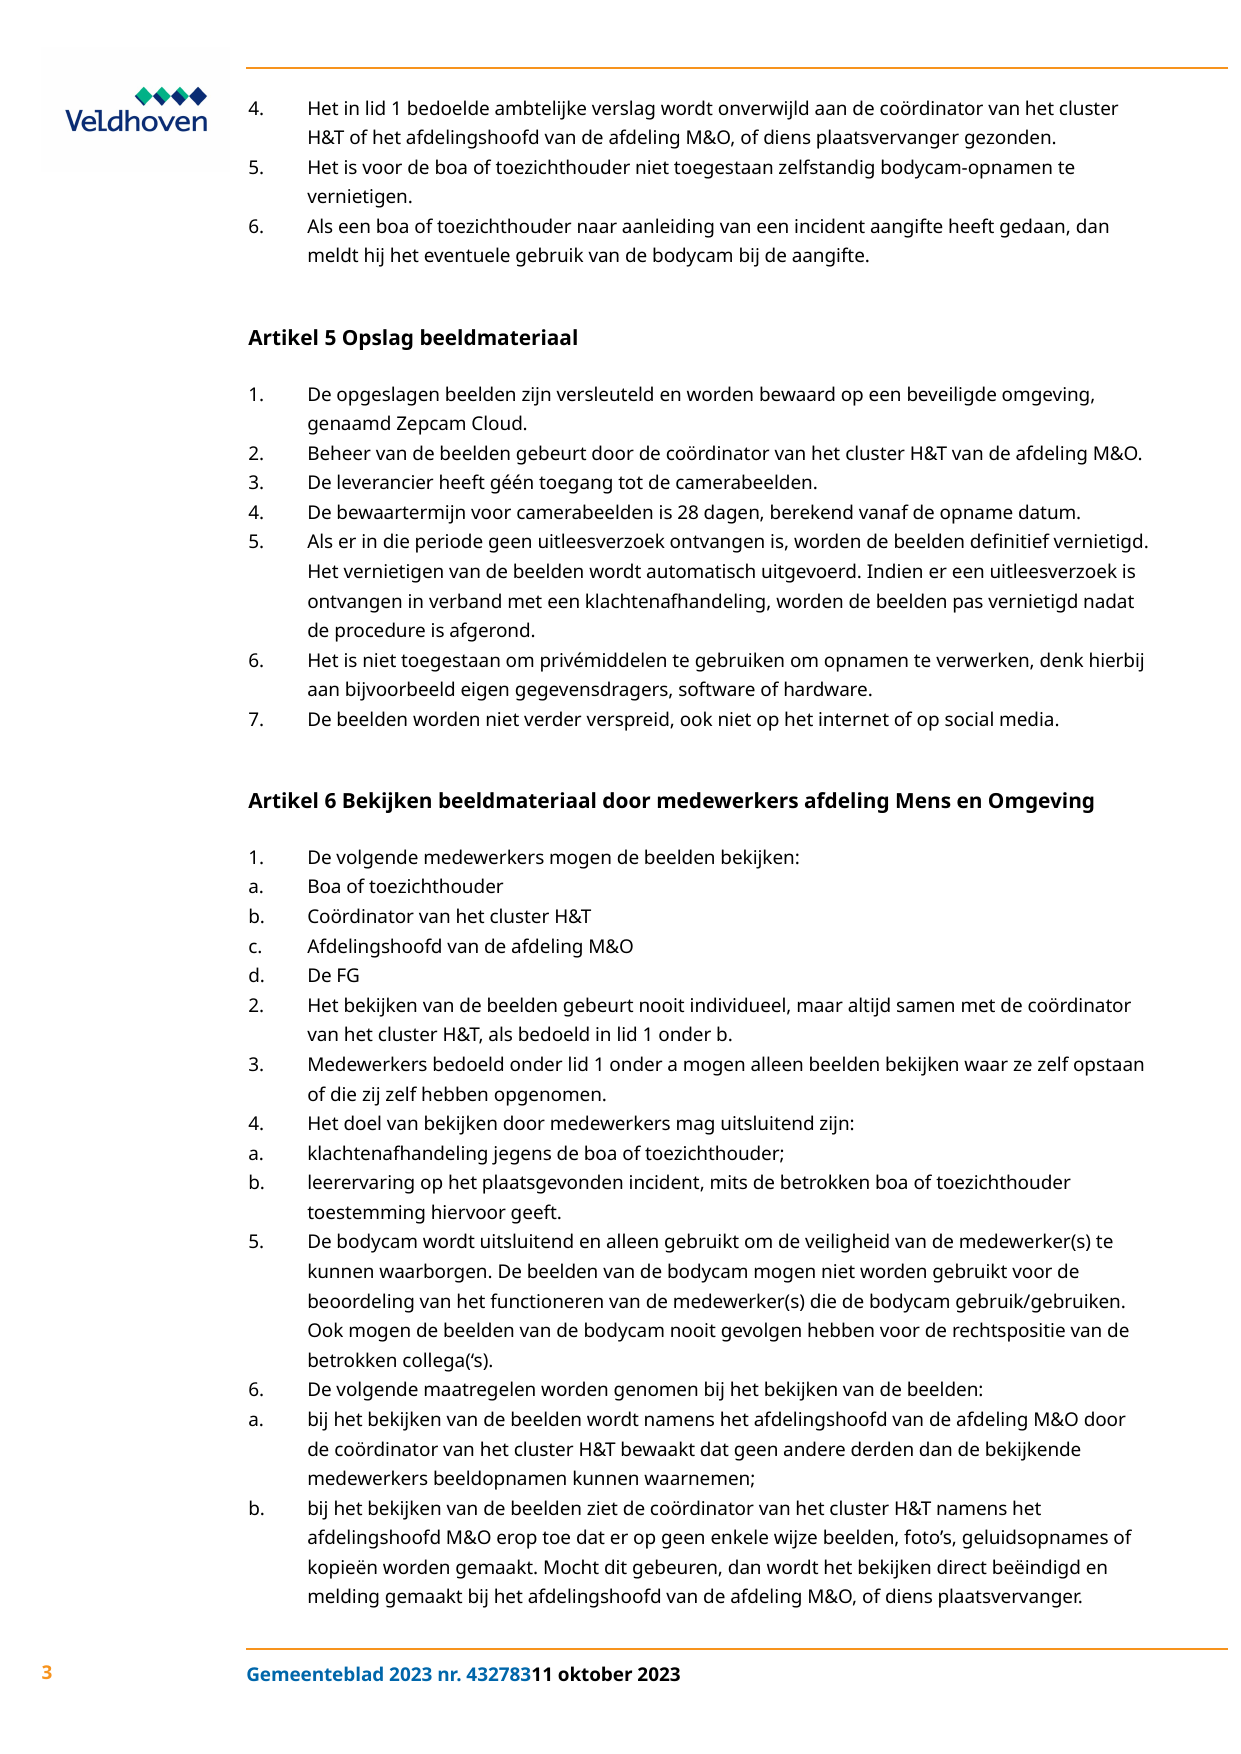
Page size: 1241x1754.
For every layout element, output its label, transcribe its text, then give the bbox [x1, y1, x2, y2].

list De bodycam wordt uitsluitend en alleen gebruikt om de veiligheid van de medewerker(s) te kunnen waarborgen. De beelden van de bodycam mogen niet worden gebruikt voor de beoordeling van het functioneren van de medewerker(s) die de bodycam gebruik/gebruiken. Ook mogen de beelden van de bodycam nooit gevolgen hebben voor de rechtspositie van de betrokken collega(‘s). [248, 1229, 1152, 1373]
list Afdelingshoofd van de afdeling M&O [248, 933, 1152, 959]
list Het bekijken van de beelden gebeurt nooit individueel, maar altijd samen met de coördinator van het cluster H&T, als bedoeld in lid 1 onder b. [248, 992, 1152, 1047]
list De volgende medewerkers mogen de beelden bekijken: [248, 844, 1152, 870]
list Het in lid 1 bedoelde ambtelijke verslag wordt onverwijld aan de coördinator van het cluster H&T of het afdelingshoofd van de afdeling M&O, of diens plaatsvervanger gezonden. [248, 95, 1152, 150]
list Het doel van bekijken door medewerkers mag uitsluitend zijn: [248, 1110, 1152, 1136]
picture [41, 47, 231, 172]
list Boa of toezichthouder [248, 874, 1152, 899]
text Artikel 5 Opslag beeldmateriaal [248, 323, 1152, 351]
list De volgende maatregelen worden genomen bij het bekijken van de beelden: [248, 1377, 1152, 1402]
list leerervaring op het plaatsgevonden incident, mits de betrokken boa of toezichthouder toestemming hiervoor geeft. [248, 1169, 1152, 1225]
list Het is niet toegestaan om privémiddelen te gebruiken om opnamen te verwerken, denk hierbij aan bijvoorbeeld eigen gegevensdragers, software of hardware. [248, 647, 1152, 702]
list klachtenafhandeling jegens de boa of toezichthouder; [248, 1140, 1152, 1166]
list Medewerkers bedoeld onder lid 1 onder a mogen alleen beelden bekijken waar ze zelf opstaan of die zij zelf hebben opgenomen. [248, 1051, 1152, 1107]
list De FG [248, 962, 1152, 988]
list Als er in die periode geen uitleesverzoek ontvangen is, worden de beelden definitief vernietigd. Het vernietigen van de beelden wordt automatisch uitgevoerd. Indien er een uitleesverzoek is ontvangen in verband met een klachtenafhandeling, worden de beelden pas vernietigd nadat de procedure is afgerond. [248, 529, 1152, 643]
list bij het bekijken van de beelden wordt namens het afdelingshoofd van de afdeling M&O door de coördinator van het cluster H&T bewaakt dat geen andere derden dan de bekijkende medewerkers beeldopnamen kunnen waarnemen; [248, 1406, 1152, 1491]
list De leverancier heeft géén toegang tot de camerabeelden. [248, 469, 1152, 495]
list De opgeslagen beelden zijn versleuteld en worden bewaard op een beveiligde omgeving, genaamd Zepcam Cloud. [248, 381, 1152, 436]
text Artikel 6 Bekijken beeldmateriaal door medewerkers afdeling Mens en Omgeving [248, 786, 1152, 814]
list De beelden worden niet verder verspreid, ook niet op het internet of op social media. [248, 706, 1152, 732]
list De bewaartermijn voor camerabeelden is 28 dagen, berekend vanaf de opname datum. [248, 499, 1152, 525]
list Coördinator van het cluster H&T [248, 903, 1152, 929]
list bij het bekijken van de beelden ziet de coördinator van het cluster H&T namens het afdelingshoofd M&O erop toe dat er op geen enkele wijze beelden, foto’s, geluidsopnames of kopieën worden gemaakt. Mocht dit gebeuren, dan wordt het bekijken direct beëindigd en melding gemaakt bij het afdelingshoofd van de afdeling M&O, of diens plaatsvervanger. [248, 1495, 1152, 1609]
list Het is voor de boa of toezichthouder niet toegestaan zelfstandig bodycam-opnamen te vernietigen. [248, 154, 1152, 209]
list Beheer van de beelden gebeurt door de coördinator van het cluster H&T van de afdeling M&O. [248, 440, 1152, 466]
list Als een boa of toezichthouder naar aanleiding van een incident aangifte heeft gedaan, dan meldt hij het eventuele gebruik van de bodycam bij de aangifte. [248, 213, 1152, 268]
